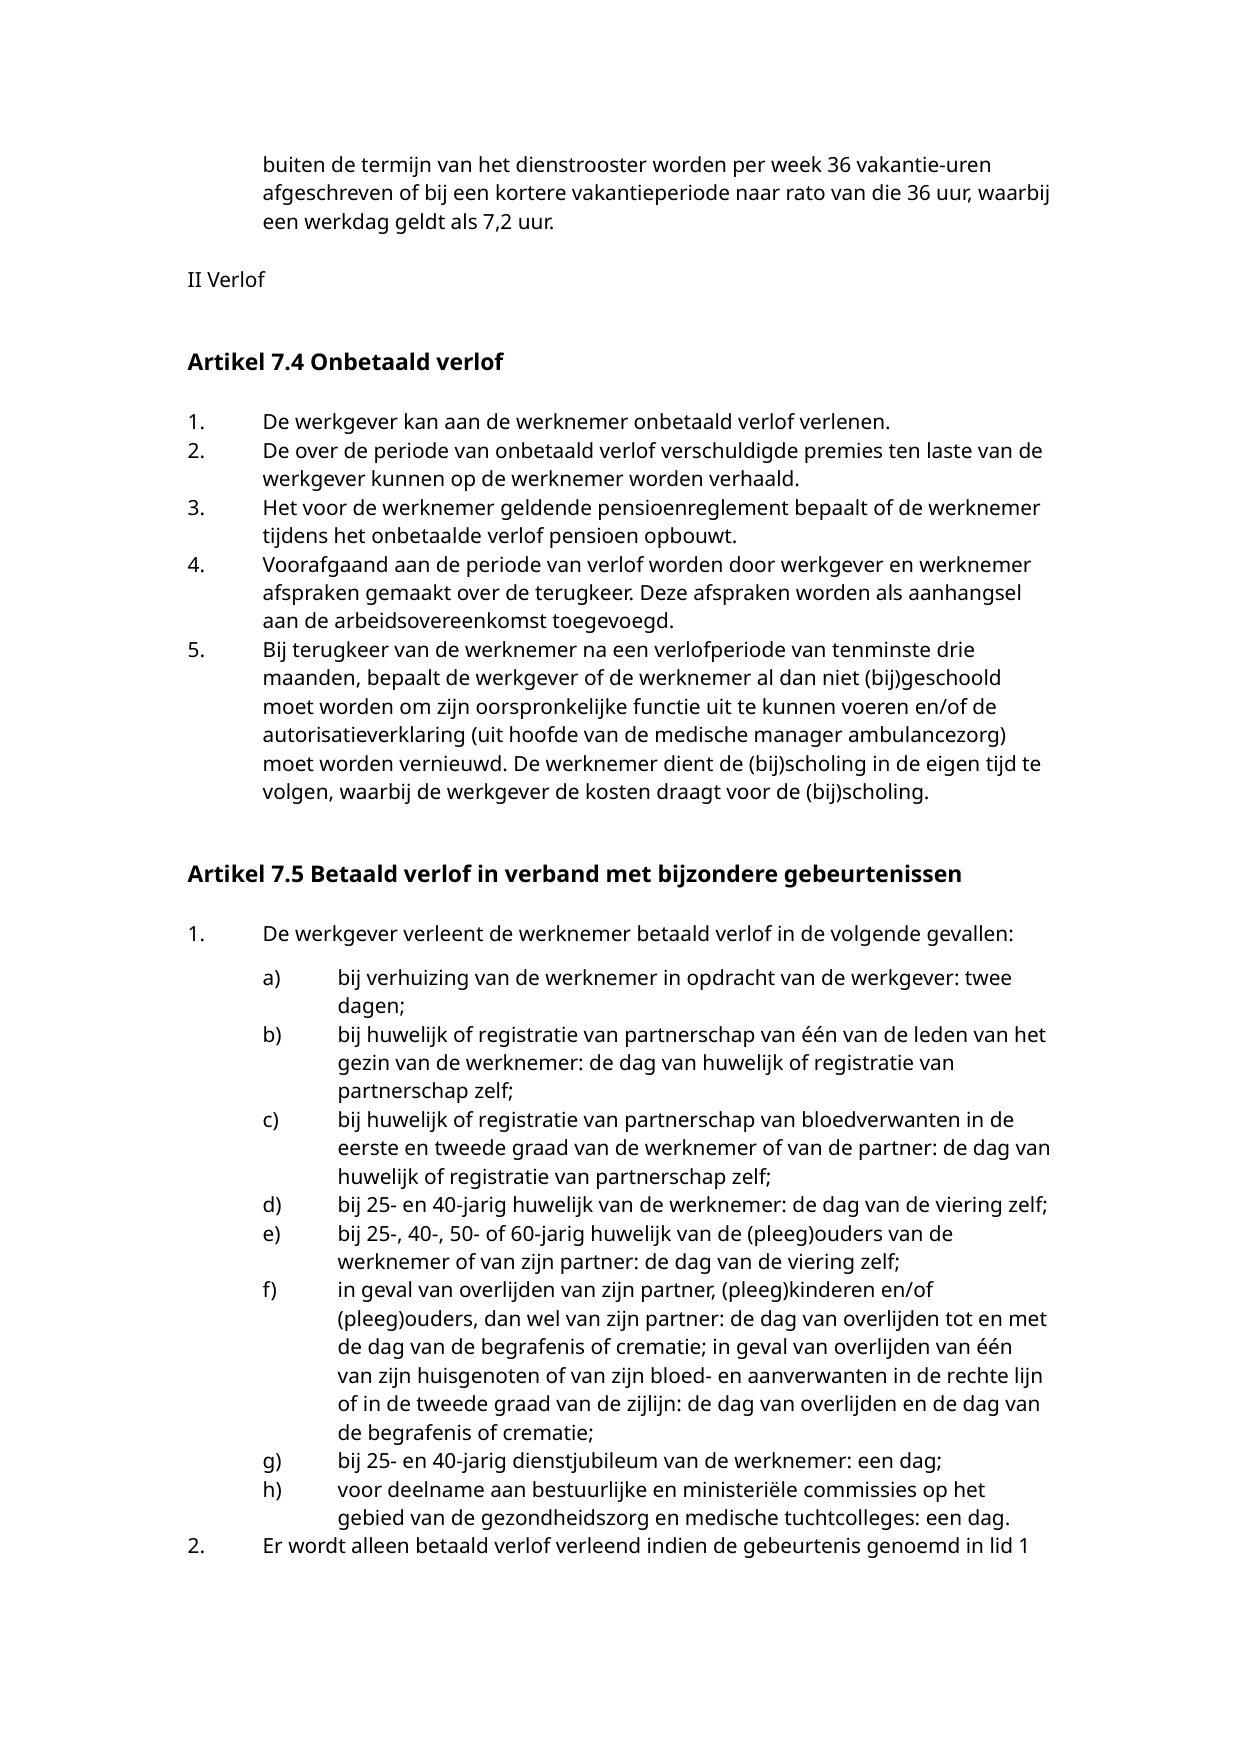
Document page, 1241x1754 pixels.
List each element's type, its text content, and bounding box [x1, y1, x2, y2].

subtitle Artikel 7.5 Betaald verlof in verband met bijzondere gebeurtenissen [187, 858, 1053, 889]
list Er wordt alleen betaald verlof verleend indien de gebeurtenis genoemd in lid 1 [187, 1532, 1053, 1560]
list bij 25- en 40-jarig dienstjubileum van de werknemer: een dag; [262, 1446, 1053, 1475]
list bij 25-, 40-, 50- of 60-jarig huwelijk van de (pleeg)ouders van de werknemer of van zijn partner: de dag van de viering zelf; [262, 1219, 1053, 1276]
list bij huwelijk of registratie van partnerschap van één van de leden van het gezin van de werknemer: de dag van huwelijk of registratie van partnerschap zelf; [262, 1020, 1053, 1105]
list De werkgever verleent de werknemer betaald verlof in de volgende gevallen: [187, 919, 1053, 948]
list Het voor de werknemer geldende pensioenreglement bepaalt of de werknemer tijdens het onbetaalde verlof pensioen opbouwt. [187, 493, 1053, 550]
list in geval van overlijden van zijn partner, (pleeg)kinderen en/of (pleeg)ouders, dan wel van zijn partner: de dag van overlijden tot en met de dag van de begrafenis of crematie; in geval van overlijden van één van zijn huisgenoten of van zijn bloed- en aanverwanten in de rechte lijn of in de tweede graad van de zijlijn: de dag van overlijden en de dag van de begrafenis of crematie; [262, 1276, 1053, 1446]
list bij 25- en 40-jarig huwelijk van de werknemer: de dag van de viering zelf; [262, 1190, 1053, 1219]
list voor deelname aan bestuurlijke en ministeriële commissies op het gebied van de gezondheidszorg en medische tuchtcolleges: een dag. [262, 1475, 1053, 1532]
list De over de periode van onbetaald verlof verschuldigde premies ten laste van de werkgever kunnen op de werknemer worden verhaald. [187, 436, 1053, 493]
list Voorafgaand aan de periode van verlof worden door werkgever en werknemer afspraken gemaakt over de terugkeer. Deze afspraken worden als aanhangsel aan de arbeidsovereenkomst toegevoegd. [187, 550, 1053, 635]
list bij verhuizing van de werknemer in opdracht van de werkgever: twee dagen; [262, 963, 1053, 1020]
list Bij terugkeer van de werknemer na een verlofperiode van tenminste drie maanden, bepaalt de werkgever of de werknemer al dan niet (bij)geschoold moet worden om zijn oorspronkelijke functie uit te kunnen voeren en/of de autorisatieverklaring (uit hoofde van de medische manager ambulancezorg) moet worden vernieuwd. De werknemer dient de (bij)scholing in de eigen tijd te volgen, waarbij de werkgever de kosten draagt voor de (bij)scholing. [187, 635, 1053, 806]
list De werkgever kan aan de werknemer onbetaald verlof verlenen. [187, 407, 1053, 436]
list bij huwelijk of registratie van partnerschap van bloedverwanten in de eerste en tweede graad van de werknemer of van de partner: de dag van huwelijk of registratie van partnerschap zelf; [262, 1105, 1053, 1190]
subtitle Artikel 7.4 Onbetaald verlof [187, 346, 1053, 377]
subtitle II Verlof [187, 265, 1053, 294]
list buiten de termijn van het dienstrooster worden per week 36 vakantie-uren afgeschreven of bij een kortere vakantieperiode naar rato van die 36 uur, waarbij een werkdag geldt als 7,2 uur. [187, 150, 1053, 235]
